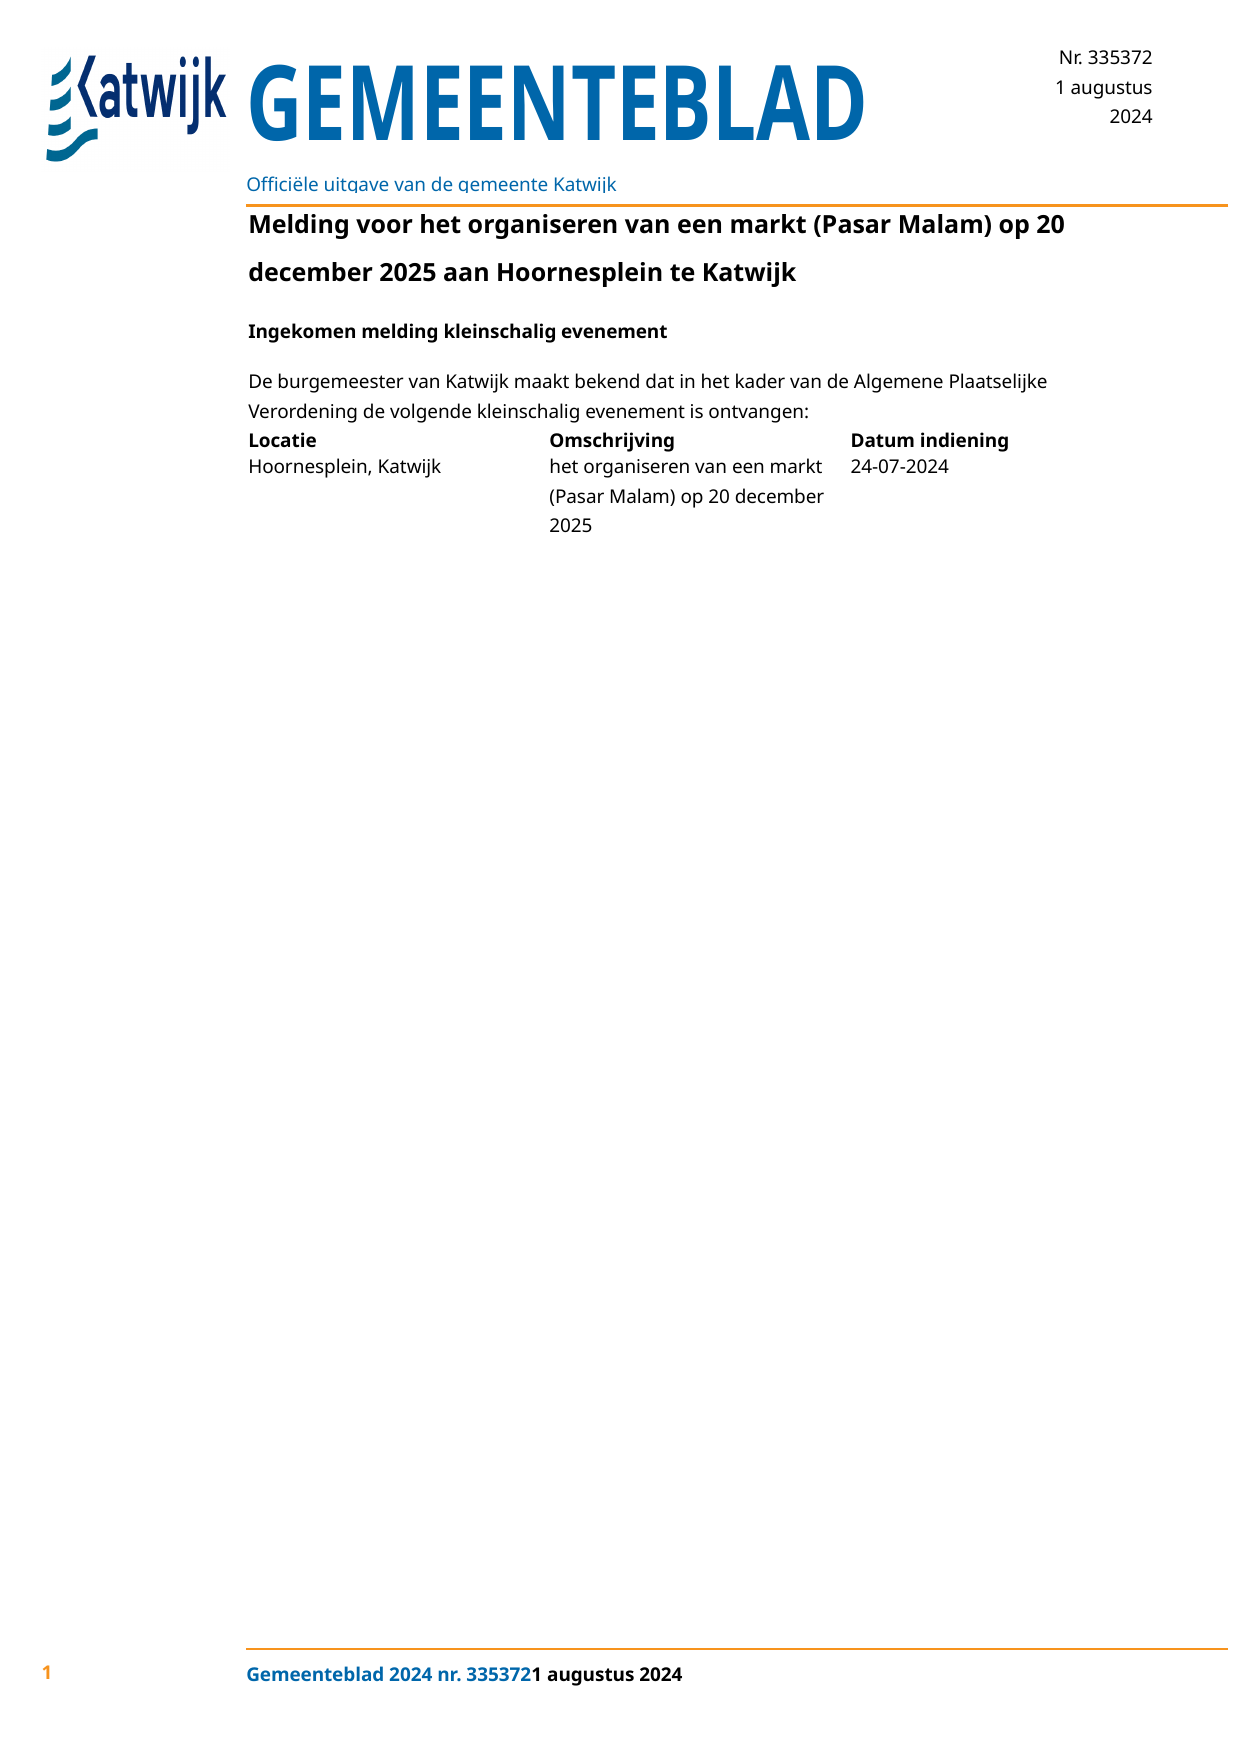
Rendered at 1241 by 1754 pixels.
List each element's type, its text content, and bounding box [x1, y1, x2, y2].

text Ingekomen melding kleinschalig evenement [248, 318, 1152, 344]
picture [41, 47, 231, 172]
text De burgemeester van Katwijk maakt bekend dat in het kader van de Algemene Plaatselijke Verordening de volgende kleinschalig evenement is ontvangen: [248, 368, 1152, 424]
table_header Omschrijving [549, 428, 850, 453]
table_header Locatie [248, 428, 549, 453]
table_header Datum indiening [850, 428, 1152, 453]
table_cell Hoornesplein, Katwijk [248, 453, 549, 538]
table_cell 24-07-2024 [850, 453, 1152, 538]
table_cell het organiseren van een markt (Pasar Malam) op 20 december 2025 [549, 453, 850, 538]
text Melding voor het organiseren van een markt (Pasar Malam) op 20 december 2025 aan Hoornesplein te Katwijk [248, 207, 1152, 288]
